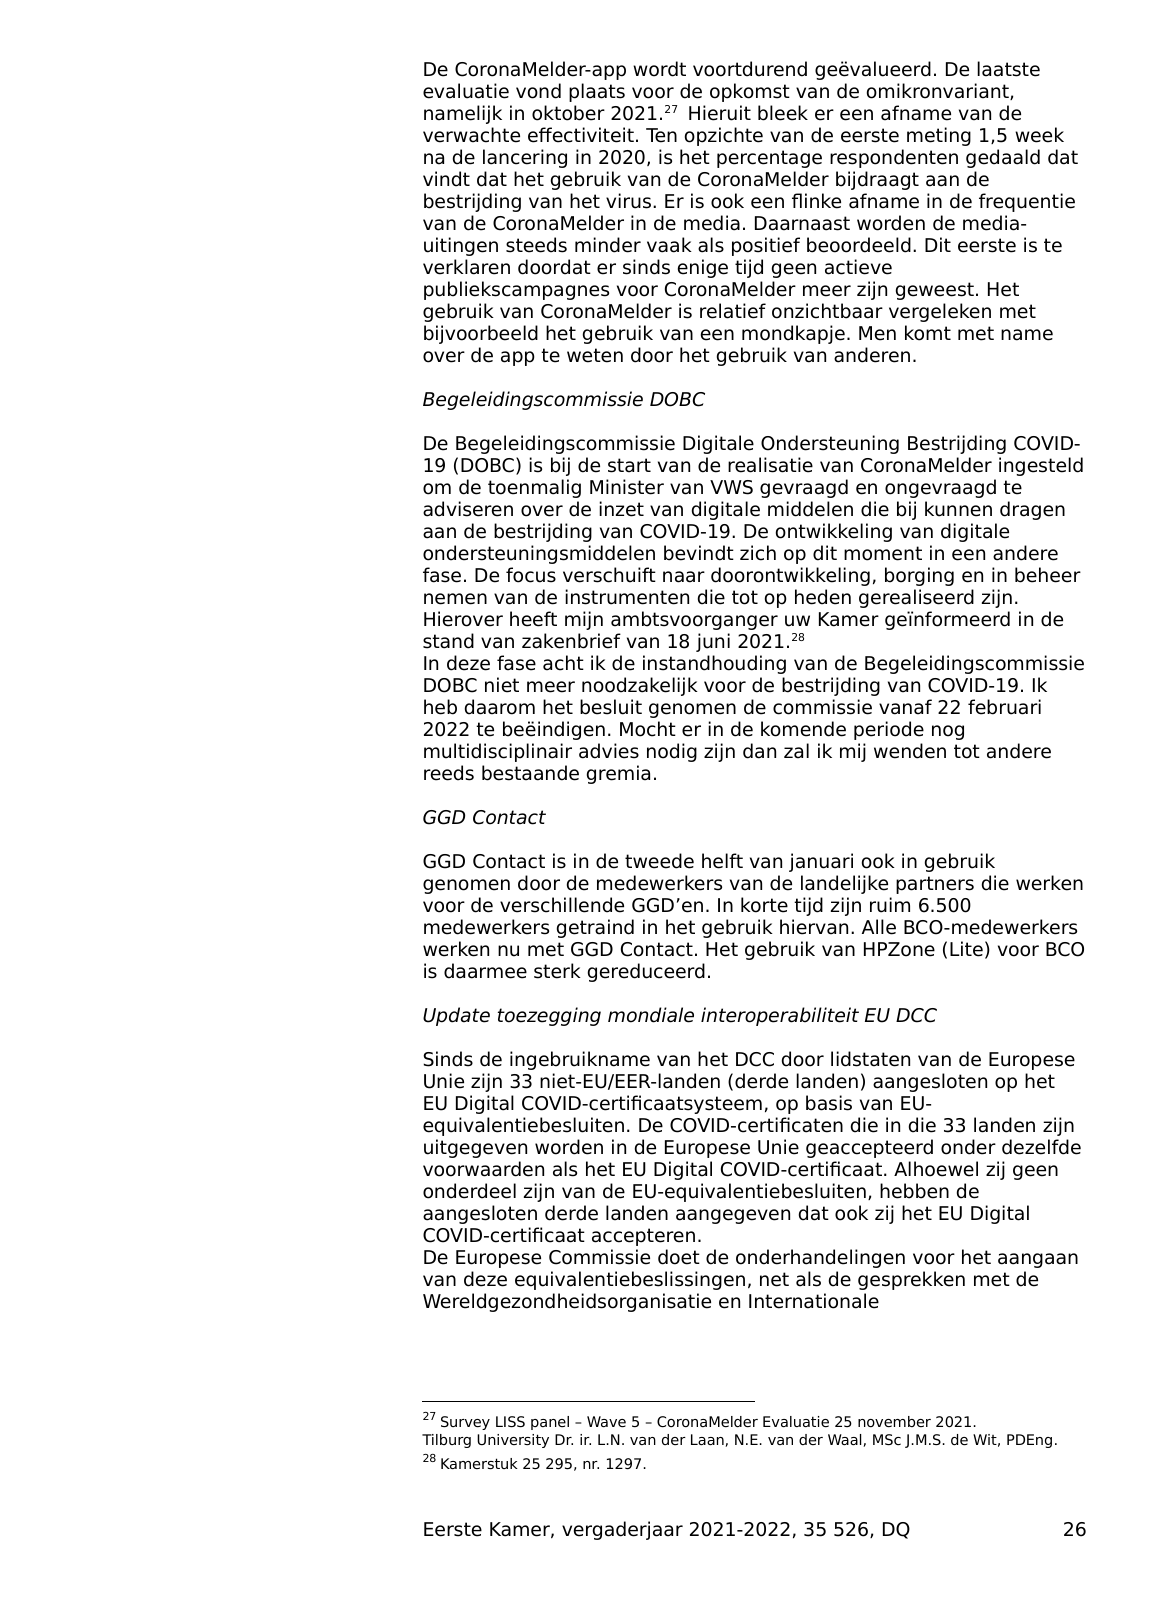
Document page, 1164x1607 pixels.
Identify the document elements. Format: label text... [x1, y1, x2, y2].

subtitle GGD Contact [422, 807, 1087, 829]
subtitle Update toezegging mondiale interoperabiliteit EU DCC [422, 1005, 1087, 1027]
text Tilburg University Dr. ir. L.N. van der Laan, N.E. van der Waal, MSc J.M.S. de Wit, PDEng. [422, 1432, 1087, 1449]
text Kamerstuk 25 295, nr. 1297. [422, 1452, 1087, 1474]
text Survey LISS panel – Wave 5 – CoronaMelder Evaluatie 25 november 2021. [422, 1410, 1087, 1432]
text De Europese Commissie doet de onderhandelingen voor het aangaan van deze equivalentiebeslissingen, net als de gesprekken met de Wereldgezondheidsorganisatie en Internationale [422, 1247, 1087, 1313]
text In deze fase acht ik de instandhouding van de Begeleidingscommissie DOBC niet meer noodzakelijk voor de bestrijding van COVID-19. Ik heb daarom het besluit genomen de commissie vanaf 22 februari 2022 te beëindigen. Mocht er in de komende periode nog multidisciplinair advies nodig zijn dan zal ik mij wenden tot andere reeds bestaande gremia. [422, 653, 1087, 785]
text Sinds de ingebruikname van het DCC door lidstaten van de Europese Unie zijn 33 niet-EU/EER-landen (derde landen) aangesloten op het EU Digital COVID-certificaatsysteem, op basis van EU-equivalentiebesluiten. De COVID-certificaten die in die 33 landen zijn uitgegeven worden in de Europese Unie geaccepteerd onder dezelfde voorwaarden als het EU Digital COVID-certificaat. Alhoewel zij geen onderdeel zijn van de EU-equivalentiebesluiten, hebben de aangesloten derde landen aangegeven dat ook zij het EU Digital COVID-certificaat accepteren. [422, 1049, 1087, 1247]
text De Begeleidingscommissie Digitale Ondersteuning Bestrijding COVID-19 (DOBC) is bij de start van de realisatie van CoronaMelder ingesteld om de toenmalig Minister van VWS gevraagd en ongevraagd te adviseren over de inzet van digitale middelen die bij kunnen dragen aan de bestrijding van COVID-19. De ontwikkeling van digitale ondersteuningsmiddelen bevindt zich op dit moment in een andere fase. De focus verschuift naar doorontwikkeling, borging en in beheer nemen van de instrumenten die tot op heden gerealiseerd zijn. Hierover heeft mijn ambtsvoorganger uw Kamer geïnformeerd in de stand van zakenbrief van 18 juni 2021. [422, 433, 1087, 653]
text De CoronaMelder-app wordt voortdurend geëvalueerd. De laatste evaluatie vond plaats voor de opkomst van de omikronvariant, namelijk in oktober 2021. Hieruit bleek er een afname van de verwachte effectiviteit. Ten opzichte van de eerste meting 1,5 week na de lancering in 2020, is het percentage respondenten gedaald dat vindt dat het gebruik van de CoronaMelder bijdraagt aan de bestrijding van het virus. Er is ook een flinke afname in de frequentie van de CoronaMelder in de media. Daarnaast worden de media-uitingen steeds minder vaak als positief beoordeeld. Dit eerste is te verklaren doordat er sinds enige tijd geen actieve publiekscampagnes voor CoronaMelder meer zijn geweest. Het gebruik van CoronaMelder is relatief onzichtbaar vergeleken met bijvoorbeeld het gebruik van een mondkapje. Men komt met name over de app te weten door het gebruik van anderen. [422, 59, 1087, 367]
text GGD Contact is in de tweede helft van januari ook in gebruik genomen door de medewerkers van de landelijke partners die werken voor de verschillende GGD’en. In korte tijd zijn ruim 6.500 medewerkers getraind in het gebruik hiervan. Alle BCO-medewerkers werken nu met GGD Contact. Het gebruik van HPZone (Lite) voor BCO is daarmee sterk gereduceerd. [422, 851, 1087, 983]
subtitle Begeleidingscommissie DOBC [422, 389, 1087, 411]
